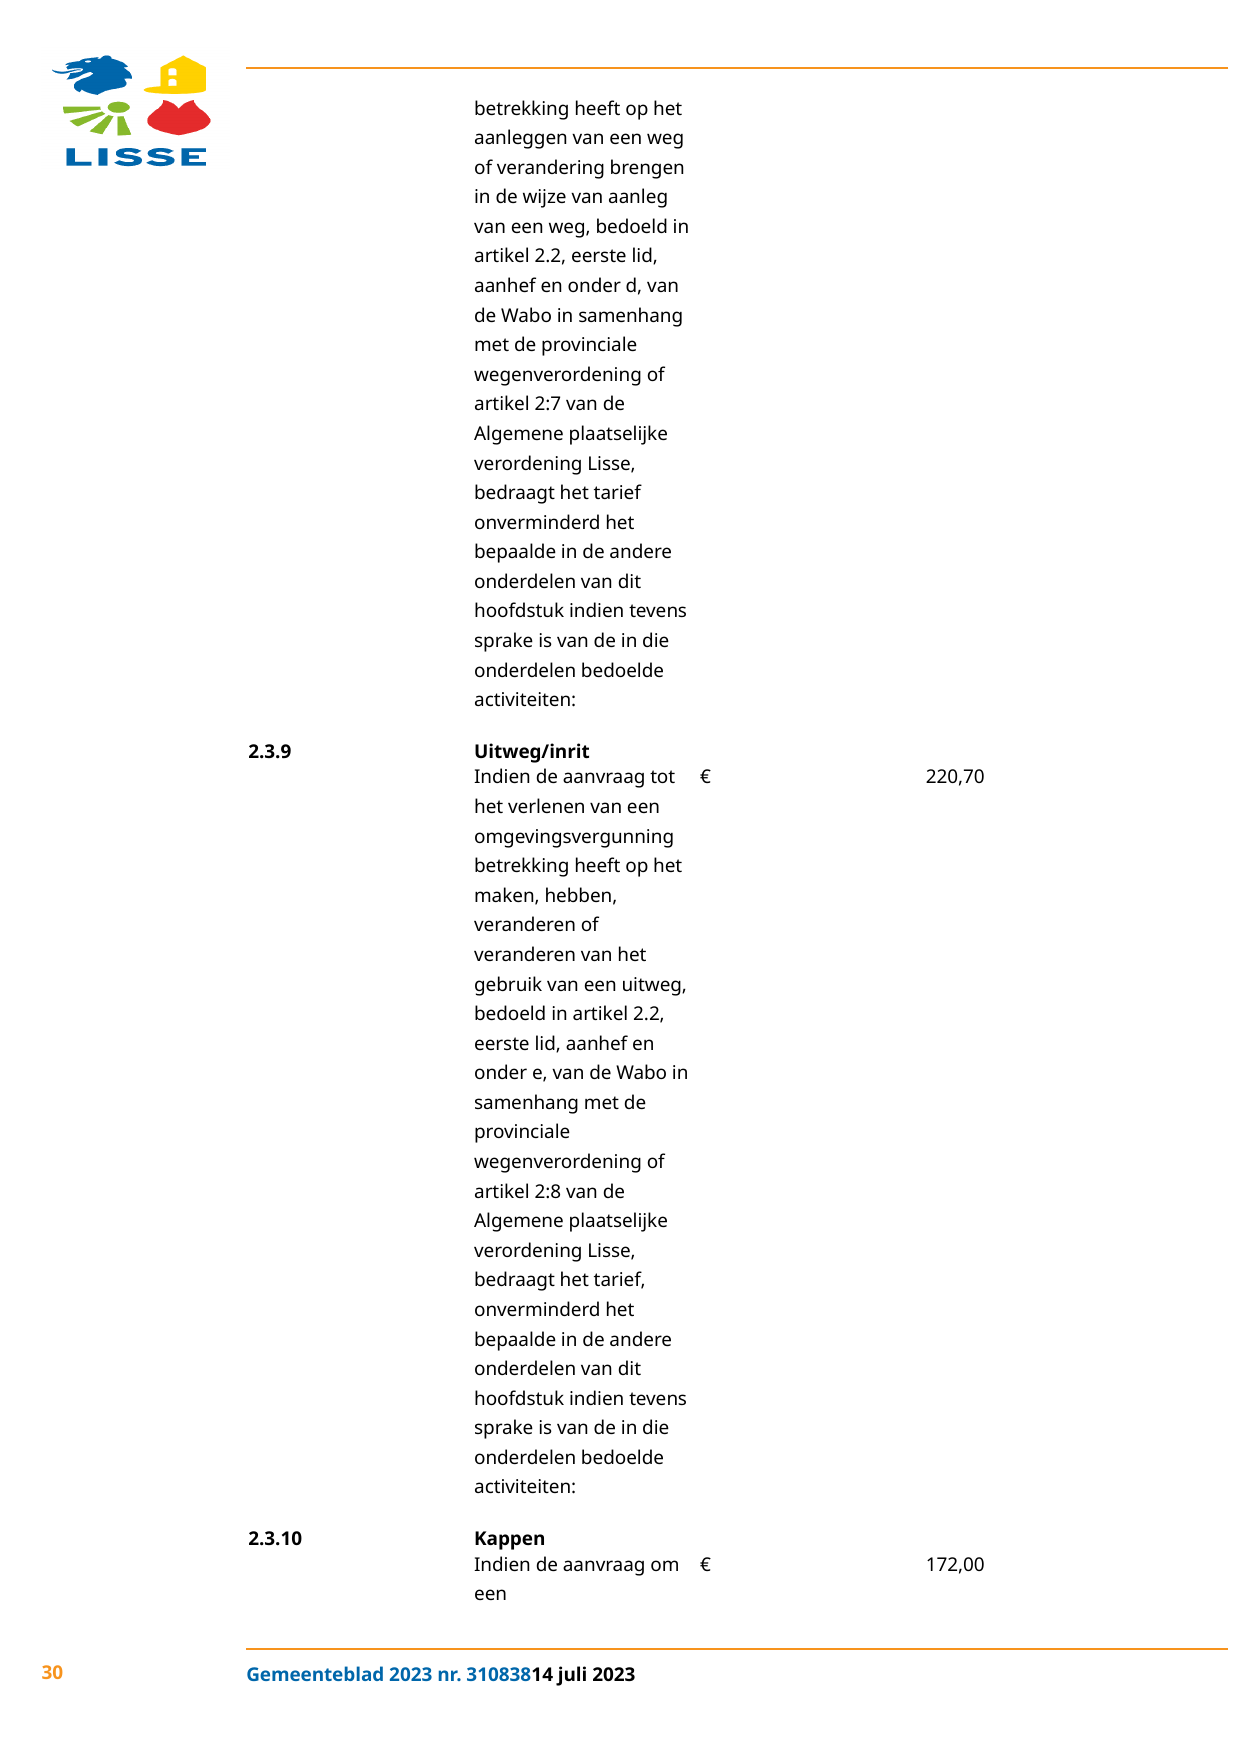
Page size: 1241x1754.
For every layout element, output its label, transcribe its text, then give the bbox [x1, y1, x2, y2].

table_cell Kappen [474, 1525, 700, 1551]
table_cell [700, 738, 926, 764]
table_cell € [700, 1551, 926, 1606]
table_cell 2.3.10 [248, 1525, 474, 1551]
table_cell [700, 1499, 926, 1525]
table_cell Indien de aanvraag om een [474, 1551, 700, 1606]
table_cell [474, 712, 700, 738]
table_cell 2.3.9 [248, 738, 474, 764]
table_cell [926, 95, 1152, 712]
table_cell € [700, 764, 926, 1499]
table_cell betrekking heeft op het aanleggen van een weg of verandering brengen in de wijze van aanleg van een weg, bedoeld in artikel 2.2, eerste lid, aanhef en onder d, van de Wabo in samenhang met de provinciale wegenverordening of artikel 2:7 van de Algemene plaatselijke verordening Lisse, bedraagt het tarief onverminderd het bepaalde in de andere onderdelen van dit hoofdstuk indien tevens sprake is van de in die onderdelen bedoelde activiteiten: [474, 95, 700, 712]
table_cell 172,00 [926, 1551, 1152, 1606]
table_cell [700, 712, 926, 738]
table_cell [926, 1525, 1152, 1551]
table_cell [248, 95, 474, 712]
table_cell [700, 1525, 926, 1551]
table_cell [474, 1499, 700, 1525]
table_cell [700, 95, 926, 712]
table_cell [926, 738, 1152, 764]
table_cell [248, 712, 474, 738]
table_cell [926, 1499, 1152, 1525]
table_cell [248, 1551, 474, 1606]
table_cell [248, 1499, 474, 1525]
table_cell Indien de aanvraag tot het verlenen van een omgevingsvergunning betrekking heeft op het maken, hebben, veranderen of veranderen van het gebruik van een uitweg, bedoeld in artikel 2.2, eerste lid, aanhef en onder e, van de Wabo in samenhang met de provinciale wegenverordening of artikel 2:8 van de Algemene plaatselijke verordening Lisse, bedraagt het tarief, onverminderd het bepaalde in de andere onderdelen van dit hoofdstuk indien tevens sprake is van de in die onderdelen bedoelde activiteiten: [474, 764, 700, 1499]
table_cell [248, 764, 474, 1499]
table_cell 220,70 [926, 764, 1152, 1499]
picture [41, 47, 231, 172]
table_cell [926, 712, 1152, 738]
table_cell Uitweg/inrit [474, 738, 700, 764]
